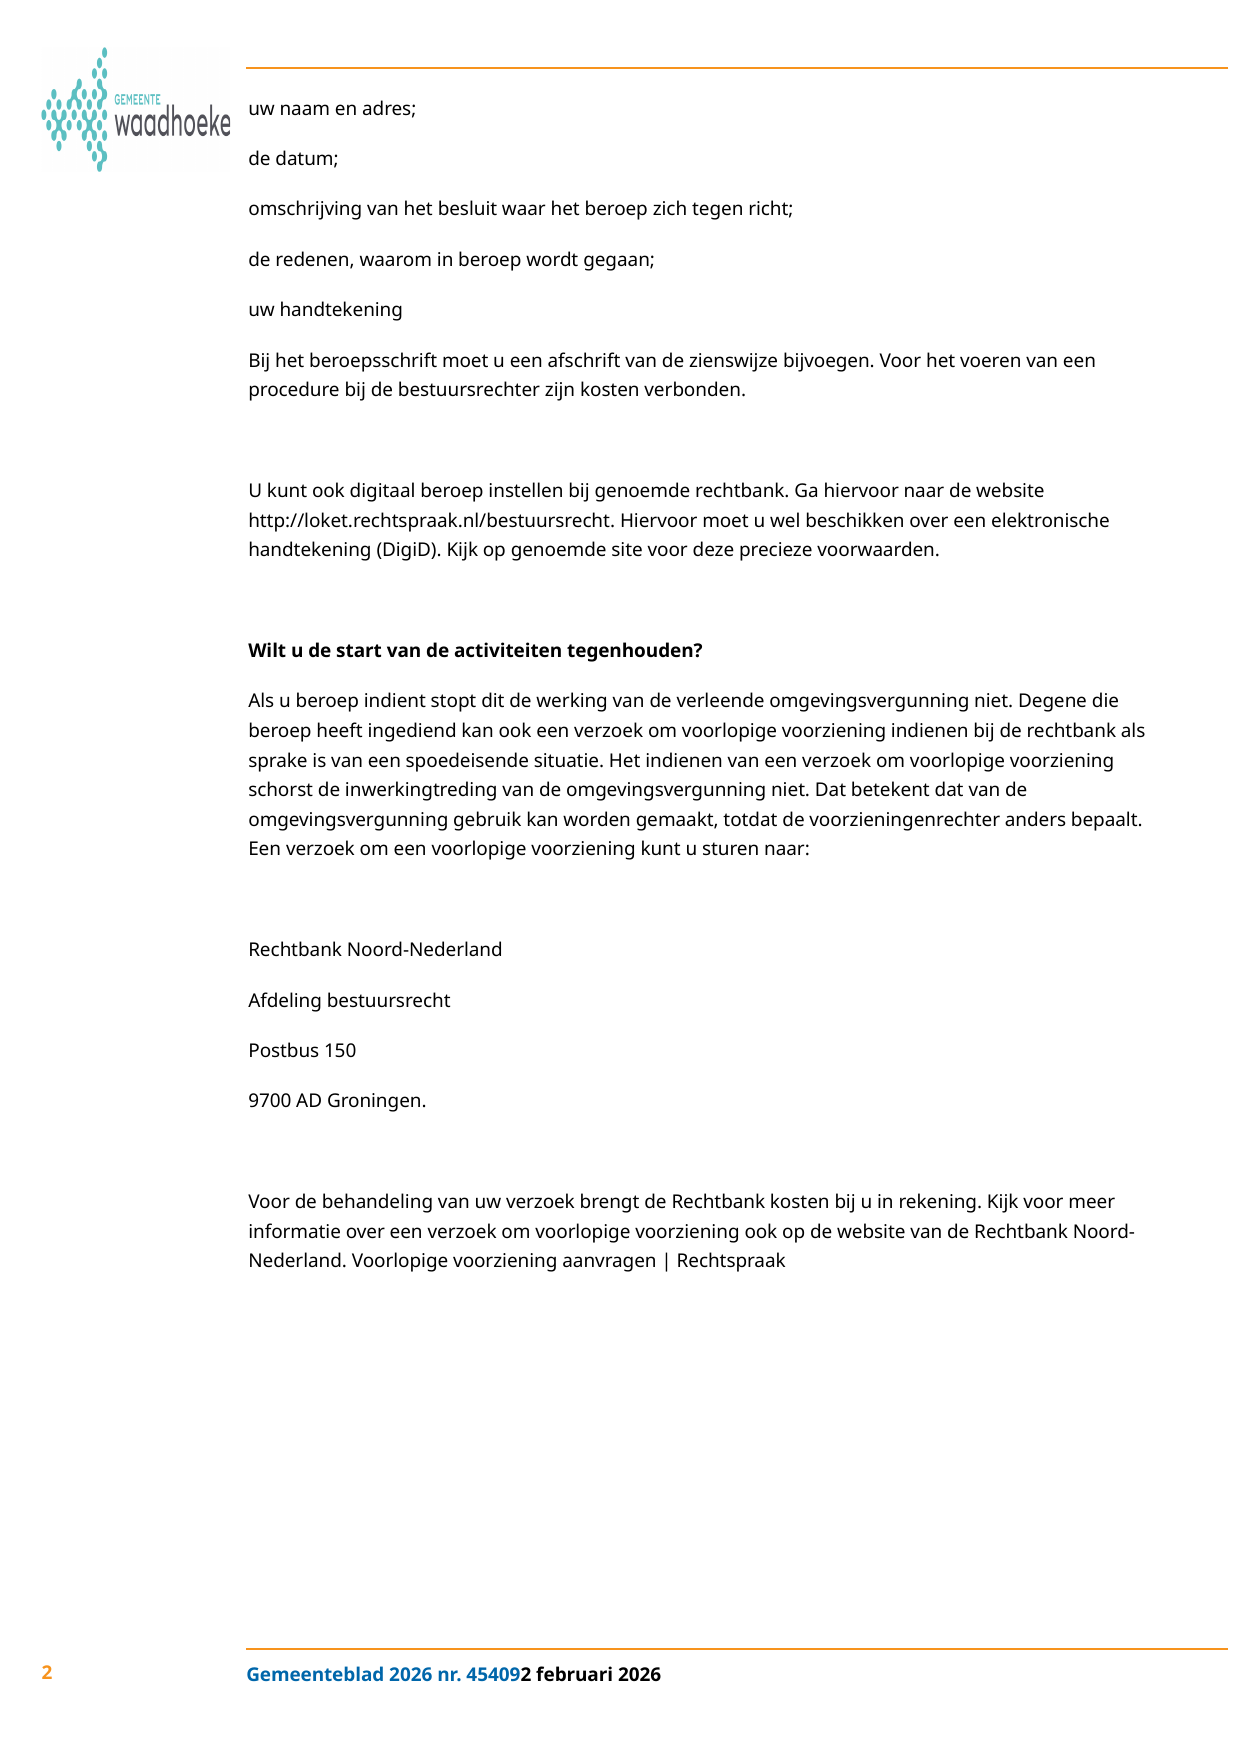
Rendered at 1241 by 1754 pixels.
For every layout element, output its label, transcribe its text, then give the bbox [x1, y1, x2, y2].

text Voor de behandeling van uw verzoek brengt de Rechtbank kosten bij u in rekening. Kijk voor meer informatie over een verzoek om voorlopige voorziening ook op de website van de Rechtbank Noord-Nederland. Voorlopige voorziening aanvragen | Rechtspraak [248, 1188, 1152, 1273]
text omschrijving van het besluit waar het beroep zich tegen richt; [248, 196, 1152, 221]
text uw handtekening [248, 296, 1152, 322]
text Rechtbank Noord-Nederland [248, 936, 1152, 962]
text Afdeling bestuursrecht [248, 987, 1152, 1013]
picture [41, 47, 231, 172]
text uw naam en adres; [248, 95, 1152, 121]
text Als u beroep indient stopt dit de werking van de verleende omgevingsvergunning niet. Degene die beroep heeft ingediend kan ook een verzoek om voorlopige voorziening indienen bij de rechtbank als sprake is van een spoedeisende situatie. Het indienen van een verzoek om voorlopige voorziening schorst de inwerkingtreding van de omgevingsvergunning niet. Dat betekent dat van de omgevingsvergunning gebruik kan worden gemaakt, totdat de voorzieningenrechter anders bepaalt. Een verzoek om een voorlopige voorziening kunt u sturen naar: [248, 688, 1152, 861]
text 9700 AD Groningen. [248, 1088, 1152, 1113]
text Bij het beroepsschrift moet u een afschrift van de zienswijze bijvoegen. Voor het voeren van een procedure bij de bestuursrechter zijn kosten verbonden. [248, 347, 1152, 402]
text de redenen, waarom in beroep wordt gegaan; [248, 246, 1152, 272]
text U kunt ook digitaal beroep instellen bij genoemde rechtbank. Ga hiervoor naar de website http://loket.rechtspraak.nl/bestuursrecht. Hiervoor moet u wel beschikken over een elektronische handtekening (DigiD). Kijk op genoemde site voor deze precieze voorwaarden. [248, 477, 1152, 562]
text Postbus 150 [248, 1037, 1152, 1063]
text de datum; [248, 145, 1152, 171]
text Wilt u de start van de activiteiten tegenhouden? [248, 637, 1152, 663]
